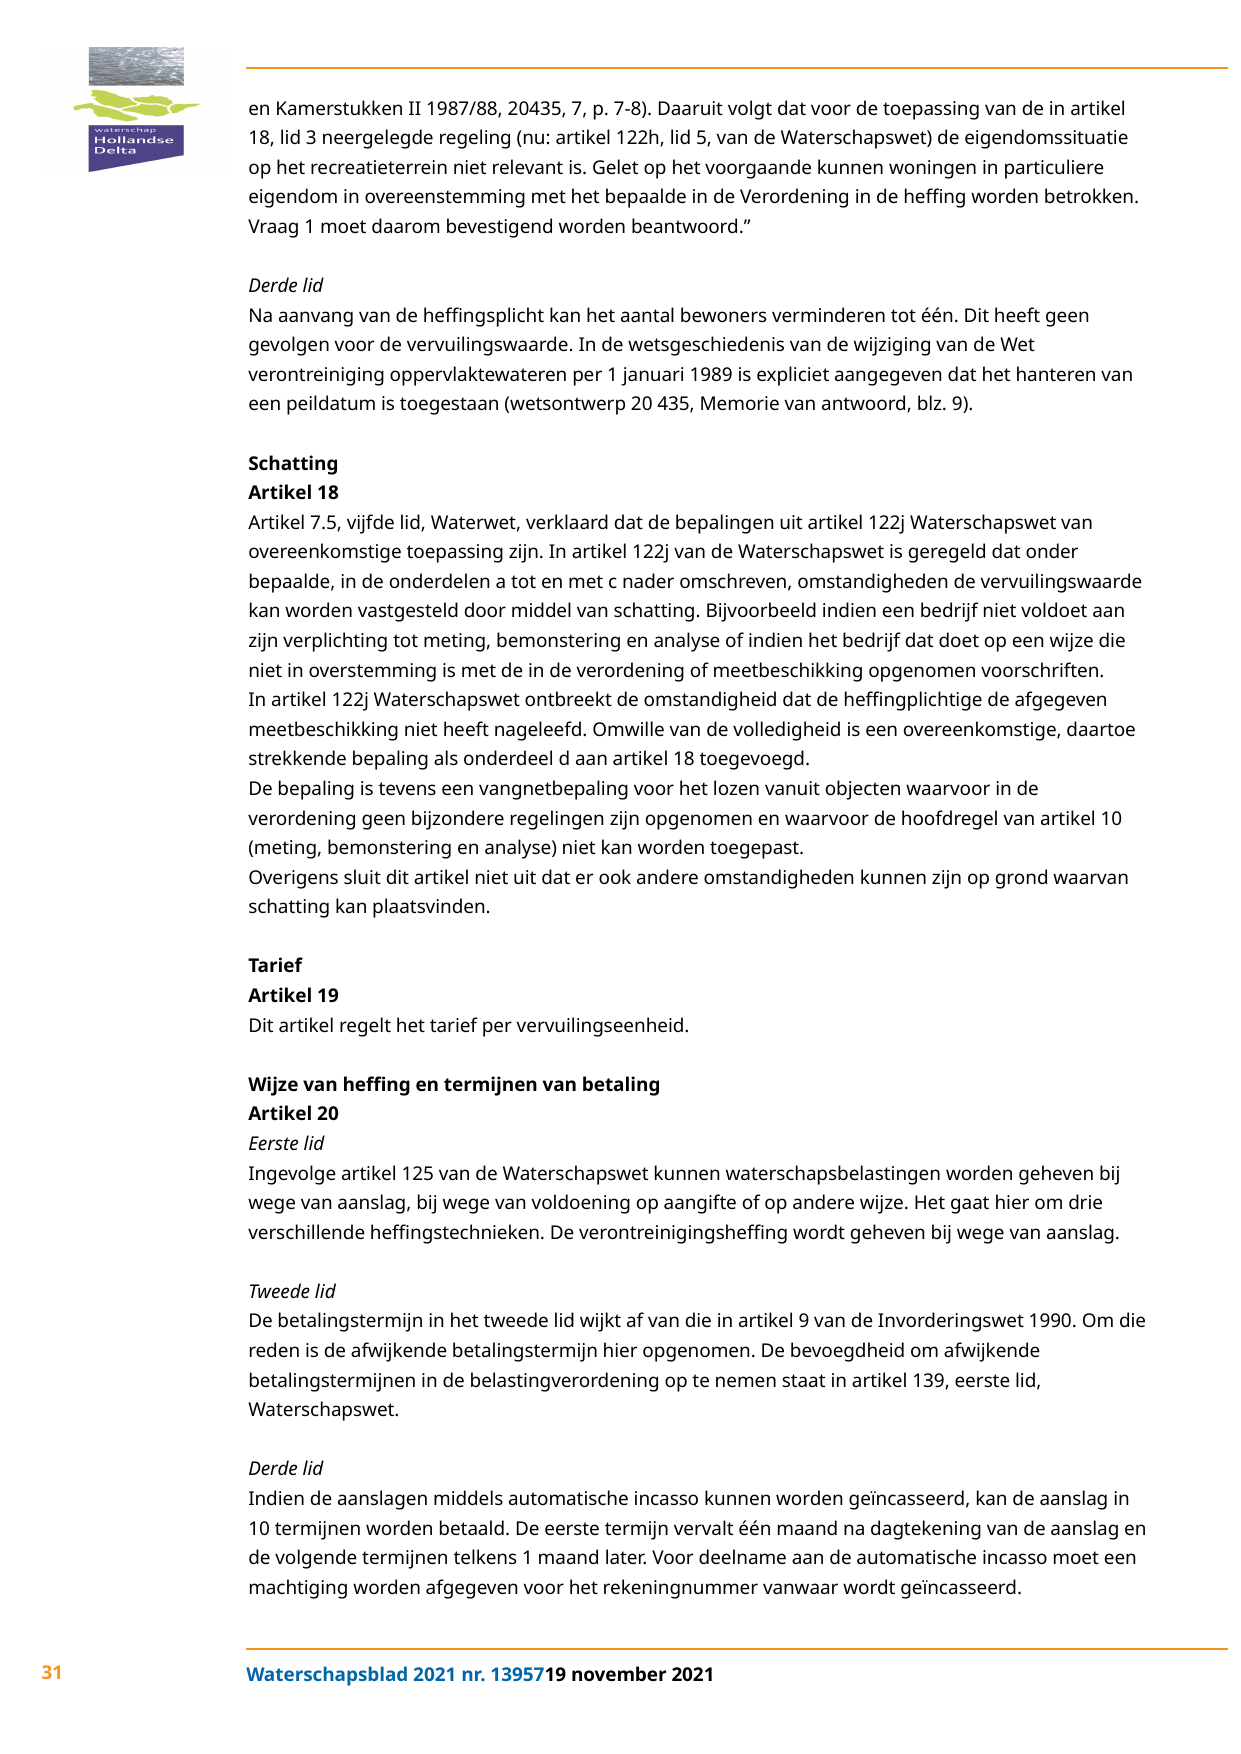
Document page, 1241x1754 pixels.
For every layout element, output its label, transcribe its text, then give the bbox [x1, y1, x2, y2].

text Tweede lid [248, 1278, 1152, 1304]
text Artikel 19 [248, 982, 1152, 1008]
picture [41, 47, 231, 172]
text Dit artikel regelt het tarief per vervuilingseenheid. [248, 1012, 1152, 1038]
text Na aanvang van de heffingsplicht kan het aantal bewoners verminderen tot één. Dit heeft geen gevolgen voor de vervuilingswaarde. In de wetsgeschiedenis van de wijziging van de Wet verontreiniging oppervlaktewateren per 1 januari 1989 is expliciet aangegeven dat het hanteren van een peildatum is toegestaan (wetsontwerp 20 435, Memorie van antwoord, blz. 9). [248, 302, 1152, 416]
text Derde lid [248, 272, 1152, 298]
text De bepaling is tevens een vangnetbepaling voor het lozen vanuit objecten waarvoor in de verordening geen bijzondere regelingen zijn opgenomen en waarvoor de hoofdregel van artikel 10 (meting, bemonstering en analyse) niet kan worden toegepast. [248, 775, 1152, 860]
text Overigens sluit dit artikel niet uit dat er ook andere omstandigheden kunnen zijn op grond waarvan schatting kan plaatsvinden. [248, 864, 1152, 919]
text Artikel 7.5, vijfde lid, Waterwet, verklaard dat de bepalingen uit artikel 122j Waterschapswet van overeenkomstige toepassing zijn. In artikel 122j van de Waterschapswet is geregeld dat onder bepaalde, in de onderdelen a tot en met c nader omschreven, omstandigheden de vervuilingswaarde kan worden vastgesteld door middel van schatting. Bijvoorbeeld indien een bedrijf niet voldoet aan zijn verplichting tot meting, bemonstering en analyse of indien het bedrijf dat doet op een wijze die niet in overstemming is met de in de verordening of meetbeschikking opgenomen voorschriften. [248, 509, 1152, 683]
text Tarief [248, 953, 1152, 978]
text Schatting [248, 450, 1152, 476]
text Ingevolge artikel 125 van de Waterschapswet kunnen waterschapsbelastingen worden geheven bij wege van aanslag, bij wege van voldoening op aangifte of op andere wijze. Het gaat hier om drie verschillende heffingstechnieken. De verontreinigingsheffing wordt geheven bij wege van aanslag. [248, 1160, 1152, 1245]
text In artikel 122j Waterschapswet ontbreekt de omstandigheid dat de heffingplichtige de afgegeven meetbeschikking niet heeft nageleefd. Omwille van de volledigheid is een overeenkomstige, daartoe strekkende bepaling als onderdeel d aan artikel 18 toegevoegd. [248, 686, 1152, 771]
text en Kamerstukken II 1987/88, 20435, 7, p. 7-8). Daaruit volgt dat voor de toepassing van de in artikel 18, lid 3 neergelegde regeling (nu: artikel 122h, lid 5, van de Waterschapswet) de eigendomssituatie op het recreatieterrein niet relevant is. Gelet op het voorgaande kunnen woningen in particuliere eigendom in overeenstemming met het bepaalde in de Verordening in de heffing worden betrokken. Vraag 1 moet daarom bevestigend worden beantwoord.” [248, 95, 1152, 239]
text Derde lid [248, 1456, 1152, 1481]
text De betalingstermijn in het tweede lid wijkt af van die in artikel 9 van de Invorderingswet 1990. Om die reden is de afwijkende betalingstermijn hier opgenomen. De bevoegdheid om afwijkende betalingstermijnen in de belastingverordening op te nemen staat in artikel 139, eerste lid, Waterschapswet. [248, 1308, 1152, 1422]
text Wijze van heffing en termijnen van betaling [248, 1071, 1152, 1097]
text Indien de aanslagen middels automatische incasso kunnen worden geïncasseerd, kan de aanslag in 10 termijnen worden betaald. De eerste termijn vervalt één maand na dagtekening van de aanslag en de volgende termijnen telkens 1 maand later. Voor deelname aan de automatische incasso moet een machtiging worden afgegeven voor het rekeningnummer vanwaar wordt geïncasseerd. [248, 1485, 1152, 1600]
text Artikel 20 [248, 1101, 1152, 1126]
text Eerste lid [248, 1130, 1152, 1156]
text Artikel 18 [248, 479, 1152, 505]
